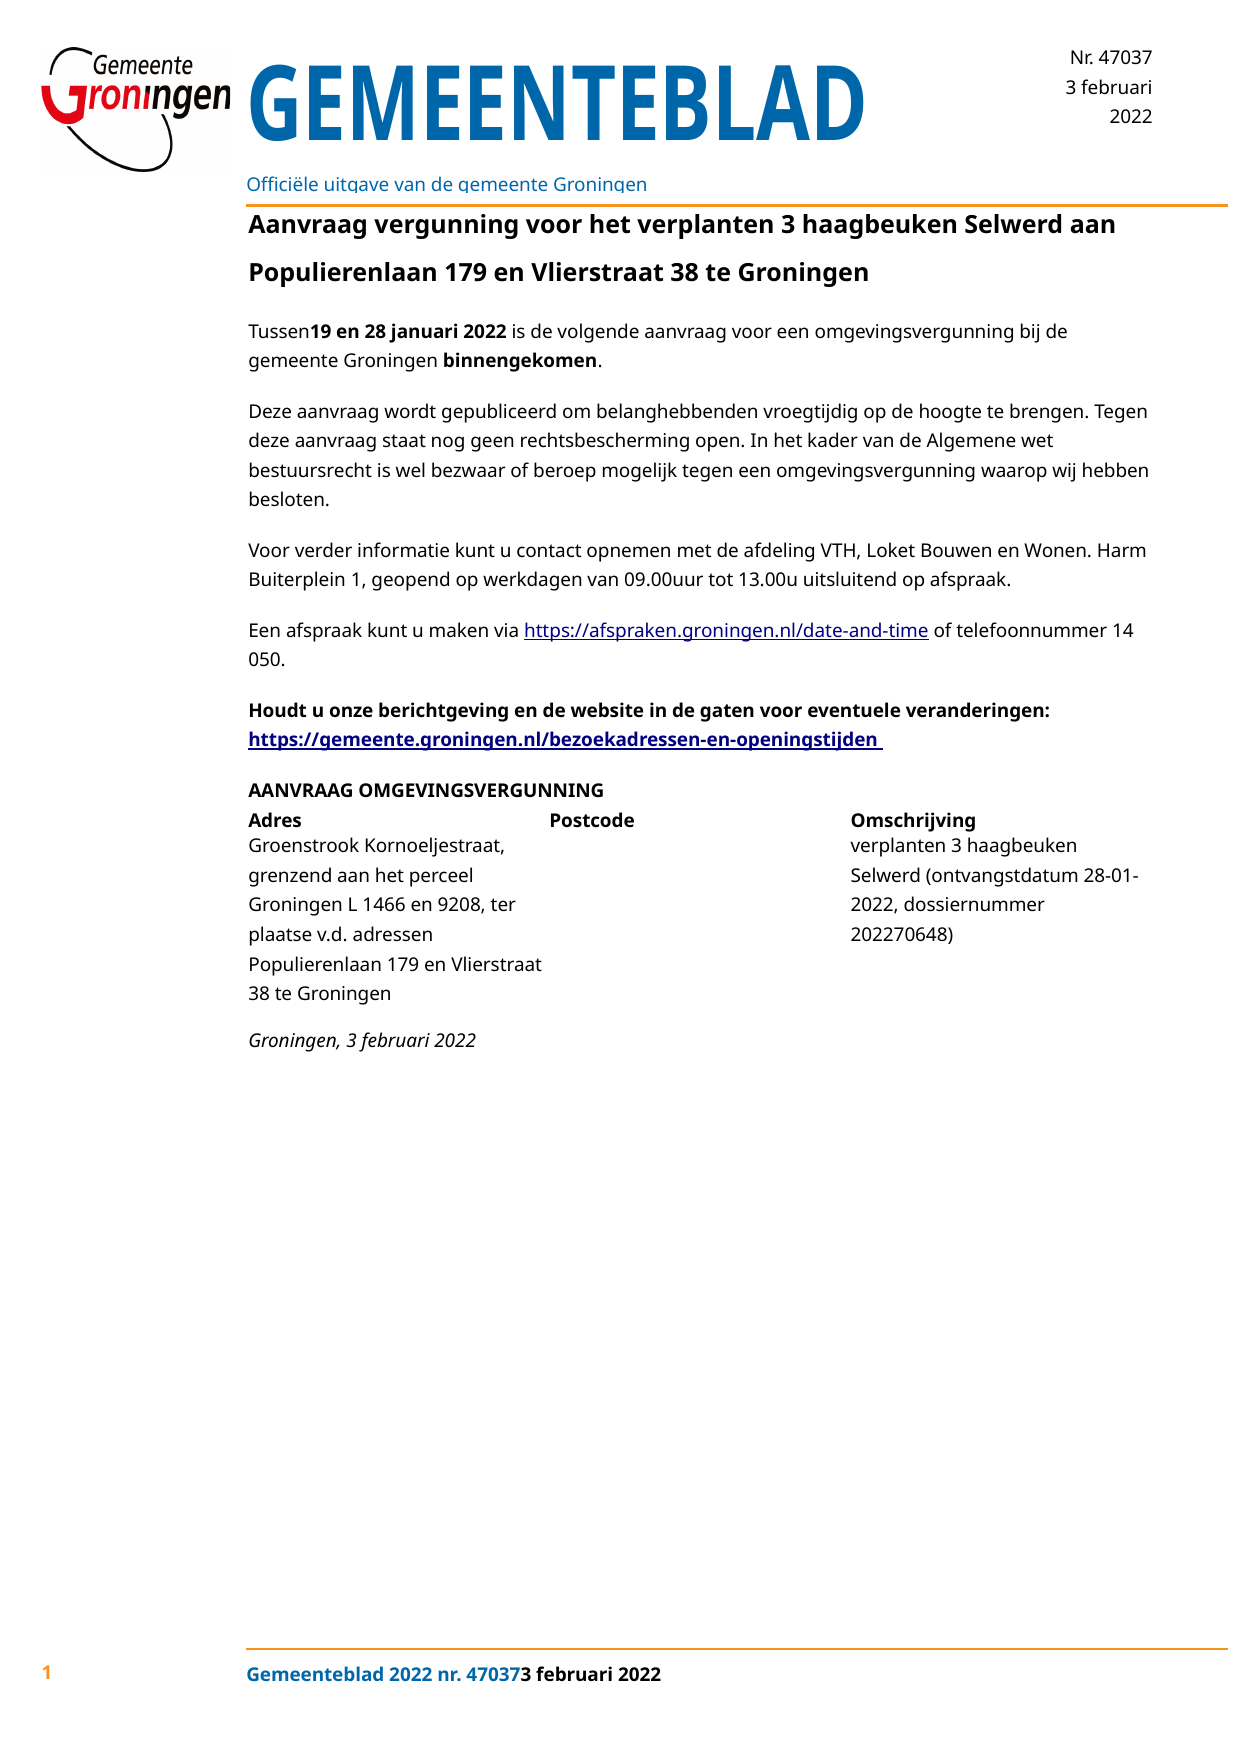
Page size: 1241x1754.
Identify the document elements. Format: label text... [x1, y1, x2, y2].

text Een afspraak kunt u maken via https://afspraken.groningen.nl/date-and-time of telefoonnummer 14 050. [248, 617, 1152, 672]
text Voor verder informatie kunt u contact opnemen met de afdeling VTH, Loket Bouwen en Wonen. Harm Buiterplein 1, geopend op werkdagen van 09.00uur tot 13.00u uitsluitend op afspraak. [248, 537, 1152, 592]
table_header Postcode [549, 807, 850, 832]
table_header Adres [248, 807, 549, 832]
text Deze aanvraag wordt gepubliceerd om belanghebbenden vroegtijdig op de hoogte te brengen. Tegen deze aanvraag staat nog geen rechtsbescherming open. In het kader van de Algemene wet bestuursrecht is wel bezwaar of beroep mogelijk tegen een omgevingsvergunning waarop wij hebben besloten. [248, 398, 1152, 512]
text Tussen19 en 28 januari 2022 is de volgende aanvraag voor een omgevingsvergunning bij de gemeente Groningen binnengekomen. [248, 318, 1152, 373]
picture [41, 47, 231, 172]
table_header Omschrijving [850, 807, 1152, 832]
text AANVRAAG OMGEVINGSVERGUNNING [248, 777, 1152, 803]
table_cell verplanten 3 haagbeuken Selwerd (ontvangstdatum 28-01-2022, dossiernummer 202270648) [850, 833, 1152, 1006]
table_cell [549, 833, 850, 1006]
text Houdt u onze berichtgeving en de website in de gaten voor eventuele veranderingen: https://gemeente.groningen.nl/bezoekadressen-en-openingstijden [248, 697, 1152, 752]
text Groningen, 3 februari 2022 [248, 1028, 1152, 1053]
text Aanvraag vergunning voor het verplanten 3 haagbeuken Selwerd aan Populierenlaan 179 en Vlierstraat 38 te Groningen [248, 207, 1152, 288]
table_cell Groenstrook Kornoeljestraat, grenzend aan het perceel Groningen L 1466 en 9208, ter plaatse v.d. adressen Populierenlaan 179 en Vlierstraat 38 te Groningen [248, 833, 549, 1006]
